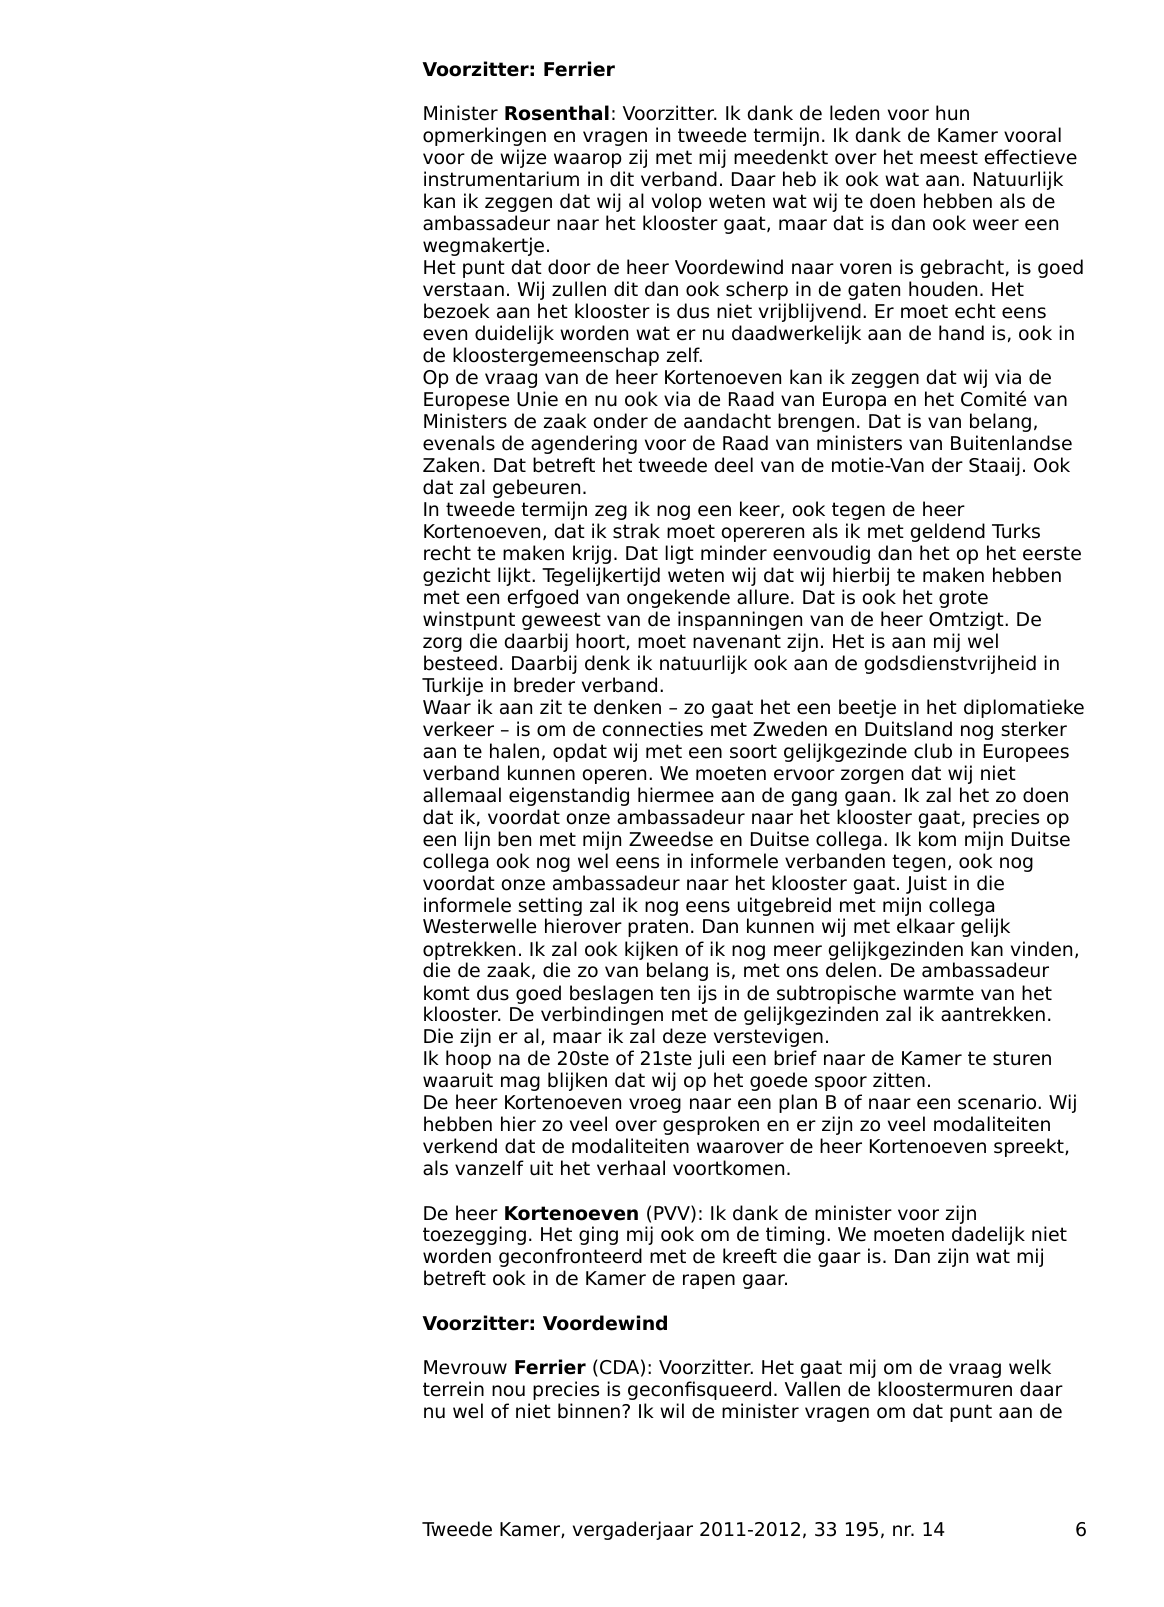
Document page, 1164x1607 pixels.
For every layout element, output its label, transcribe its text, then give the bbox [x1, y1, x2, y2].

text Mevrouw Ferrier (CDA): Voorzitter. Het gaat mij om de vraag welk terrein nou precies is geconfisqueerd. Vallen de kloostermuren daar nu wel of niet binnen? Ik wil de minister vragen om dat punt aan de [422, 1357, 1087, 1423]
text Ik hoop na de 20ste of 21ste juli een brief naar de Kamer te sturen waaruit mag blijken dat wij op het goede spoor zitten. [422, 1048, 1087, 1092]
subtitle Voorzitter: Voordewind [422, 1312, 1087, 1334]
text Minister Rosenthal: Voorzitter. Ik dank de leden voor hun opmerkingen en vragen in tweede termijn. Ik dank de Kamer vooral voor de wijze waarop zij met mij meedenkt over het meest effectieve instrumentarium in dit verband. Daar heb ik ook wat aan. Natuurlijk kan ik zeggen dat wij al volop weten wat wij te doen hebben als de ambassadeur naar het klooster gaat, maar dat is dan ook weer een wegmakertje. [422, 103, 1087, 257]
text De heer Kortenoeven vroeg naar een plan B of naar een scenario. Wij hebben hier zo veel over gesproken en er zijn zo veel modaliteiten verkend dat de modaliteiten waarover de heer Kortenoeven spreekt, als vanzelf uit het verhaal voortkomen. [422, 1092, 1087, 1180]
text Waar ik aan zit te denken – zo gaat het een beetje in het diplomatieke verkeer – is om de connecties met Zweden en Duitsland nog sterker aan te halen, opdat wij met een soort gelijkgezinde club in Europees verband kunnen operen. We moeten ervoor zorgen dat wij niet allemaal eigenstandig hiermee aan de gang gaan. Ik zal het zo doen dat ik, voordat onze ambassadeur naar het klooster gaat, precies op een lijn ben met mijn Zweedse en Duitse collega. Ik kom mijn Duitse collega ook nog wel eens in informele verbanden tegen, ook nog voordat onze ambassadeur naar het klooster gaat. Juist in die informele setting zal ik nog eens uitgebreid met mijn collega Westerwelle hierover praten. Dan kunnen wij met elkaar gelijk optrekken. Ik zal ook kijken of ik nog meer gelijkgezinden kan vinden, die de zaak, die zo van belang is, met ons delen. De ambassadeur komt dus goed beslagen ten ijs in de subtropische warmte van het klooster. De verbindingen met de gelijkgezinden zal ik aantrekken. Die zijn er al, maar ik zal deze verstevigen. [422, 697, 1087, 1048]
text Op de vraag van de heer Kortenoeven kan ik zeggen dat wij via de Europese Unie en nu ook via de Raad van Europa en het Comité van Ministers de zaak onder de aandacht brengen. Dat is van belang, evenals de agendering voor de Raad van ministers van Buitenlandse Zaken. Dat betreft het tweede deel van de motie-Van der Staaij. Ook dat zal gebeuren. [422, 367, 1087, 499]
text De heer Kortenoeven (PVV): Ik dank de minister voor zijn toezegging. Het ging mij ook om de timing. We moeten dadelijk niet worden geconfronteerd met de kreeft die gaar is. Dan zijn wat mij betreft ook in de Kamer de rapen gaar. [422, 1202, 1087, 1290]
text In tweede termijn zeg ik nog een keer, ook tegen de heer Kortenoeven, dat ik strak moet opereren als ik met geldend Turks recht te maken krijg. Dat ligt minder eenvoudig dan het op het eerste gezicht lijkt. Tegelijkertijd weten wij dat wij hierbij te maken hebben met een erfgoed van ongekende allure. Dat is ook het grote winstpunt geweest van de inspanningen van de heer Omtzigt. De zorg die daarbij hoort, moet navenant zijn. Het is aan mij wel besteed. Daarbij denk ik natuurlijk ook aan de godsdienstvrijheid in Turkije in breder verband. [422, 499, 1087, 697]
subtitle Voorzitter: Ferrier [422, 59, 1087, 81]
text Het punt dat door de heer Voordewind naar voren is gebracht, is goed verstaan. Wij zullen dit dan ook scherp in de gaten houden. Het bezoek aan het klooster is dus niet vrijblijvend. Er moet echt eens even duidelijk worden wat er nu daadwerkelijk aan de hand is, ook in de kloostergemeenschap zelf. [422, 257, 1087, 367]
